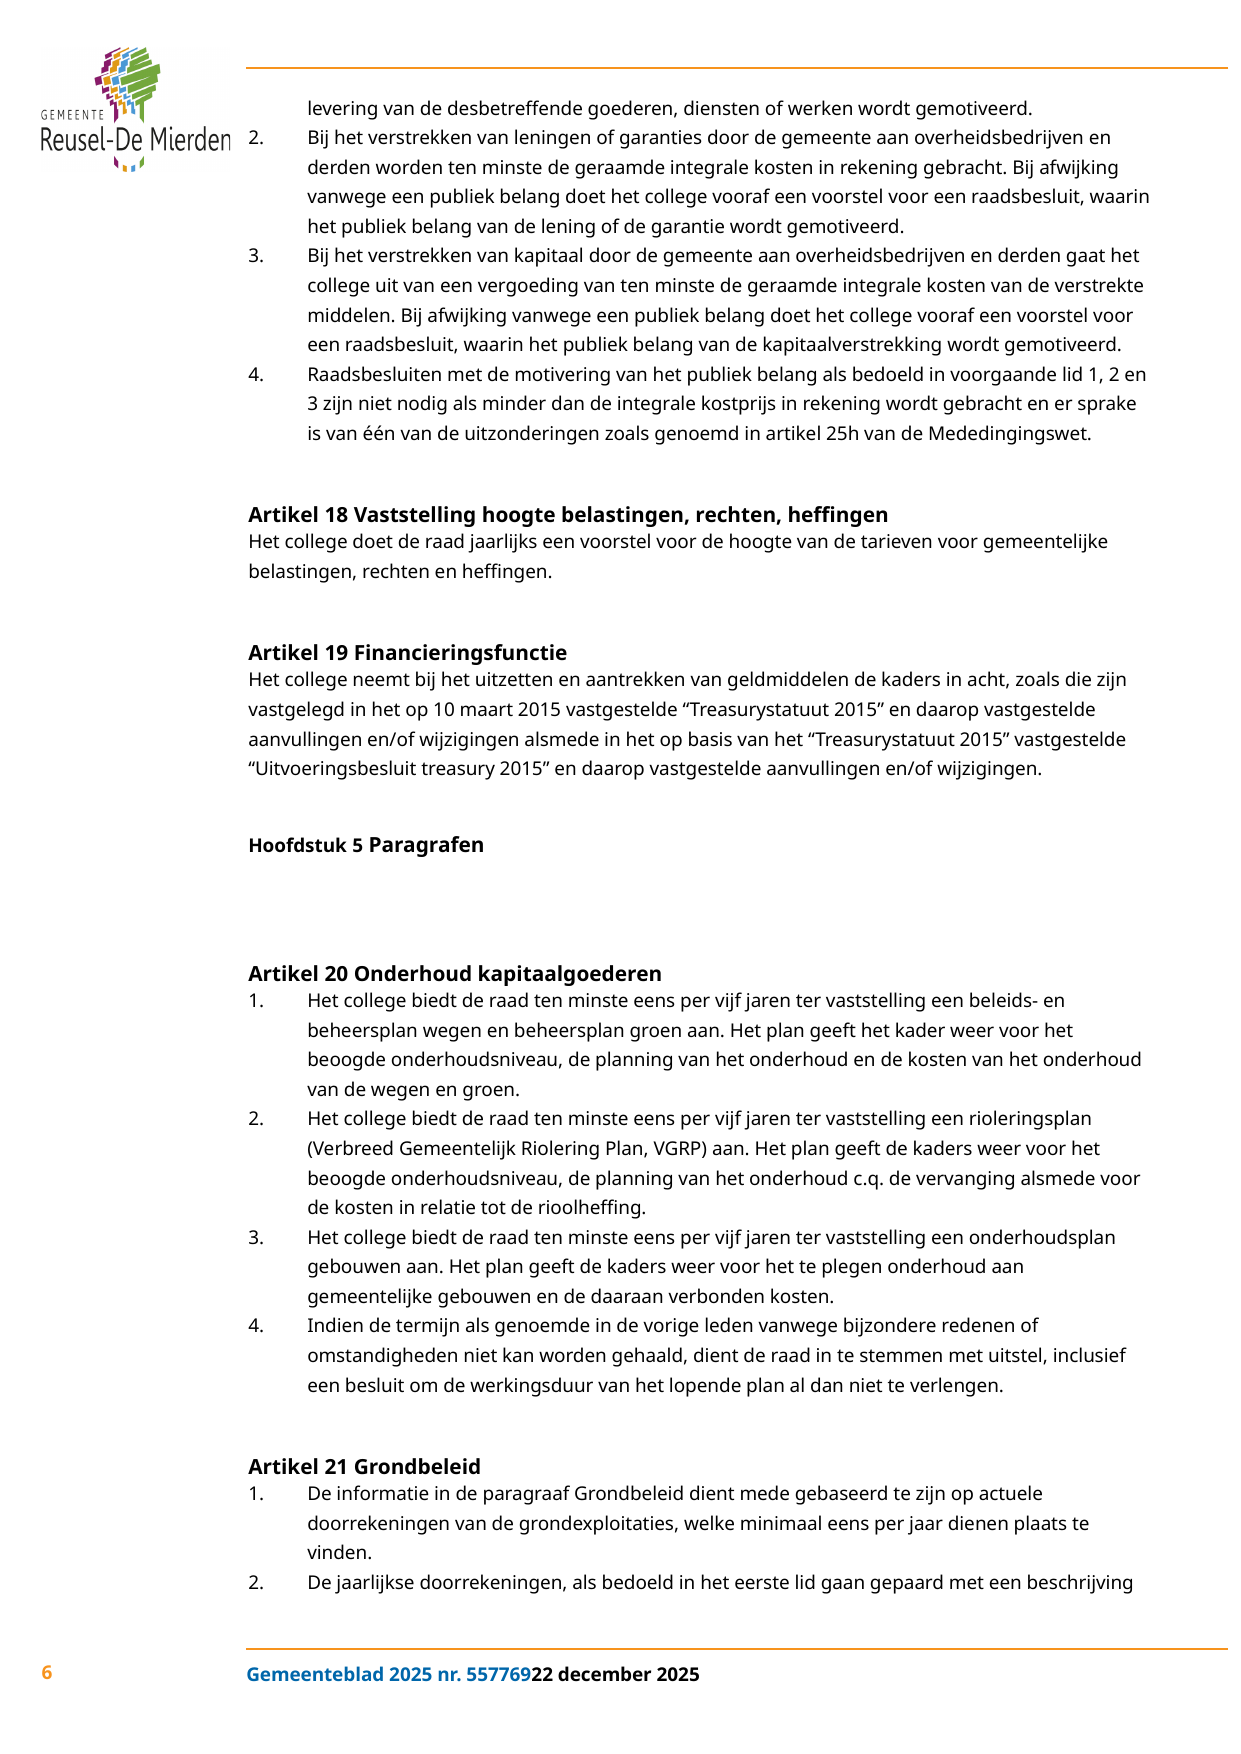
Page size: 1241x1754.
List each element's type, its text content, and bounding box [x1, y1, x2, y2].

list Bij het verstrekken van leningen of garanties door de gemeente aan overheidsbedrijven en derden worden ten minste de geraamde integrale kosten in rekening gebracht. Bij afwijking vanwege een publiek belang doet het college vooraf een voorstel voor een raadsbesluit, waarin het publiek belang van de lening of de garantie wordt gemotiveerd. [248, 124, 1152, 239]
text Artikel 19 Financieringsfunctie [248, 638, 1152, 667]
list Het college biedt de raad ten minste eens per vijf jaren ter vaststelling een onderhoudsplan gebouwen aan. Het plan geeft de kaders weer voor het te plegen onderhoud aan gemeentelijke gebouwen en de daaraan verbonden kosten. [248, 1224, 1152, 1309]
list De informatie in de paragraaf Grondbeleid dient mede gebaseerd te zijn op actuele doorrekeningen van de grondexploitaties, welke minimaal eens per jaar dienen plaats te vinden. [248, 1480, 1152, 1565]
list Het college biedt de raad ten minste eens per vijf jaren ter vaststelling een beleids- en beheersplan wegen en beheersplan groen aan. Het plan geeft het kader weer voor het beoogde onderhoudsniveau, de planning van het onderhoud en de kosten van het onderhoud van de wegen en groen. [248, 987, 1152, 1102]
text Artikel 21 Grondbeleid [248, 1452, 1152, 1480]
picture [41, 47, 231, 172]
text Artikel 20 Onderhoud kapitaalgoederen [248, 959, 1152, 987]
list levering van de desbetreffende goederen, diensten of werken wordt gemotiveerd. [248, 95, 1152, 121]
list Indien de termijn als genoemde in de vorige leden vanwege bijzondere redenen of omstandigheden niet kan worden gehaald, dient de raad in te stemmen met uitstel, inclusief een besluit om de werkingsduur van het lopende plan al dan niet te verlengen. [248, 1313, 1152, 1397]
list Bij het verstrekken van kapitaal door de gemeente aan overheidsbedrijven en derden gaat het college uit van een vergoeding van ten minste de geraamde integrale kosten van de verstrekte middelen. Bij afwijking vanwege een publiek belang doet het college vooraf een voorstel voor een raadsbesluit, waarin het publiek belang van de kapitaalverstrekking wordt gemotiveerd. [248, 243, 1152, 357]
list Het college biedt de raad ten minste eens per vijf jaren ter vaststelling een rioleringsplan (Verbreed Gemeentelijk Riolering Plan, VGRP) aan. Het plan geeft de kaders weer voor het beoogde onderhoudsniveau, de planning van het onderhoud c.q. de vervanging alsmede voor de kosten in relatie tot de rioolheffing. [248, 1106, 1152, 1220]
text Artikel 18 Vaststelling hoogte belastingen, rechten, heffingen [248, 500, 1152, 529]
list De jaarlijkse doorrekeningen, als bedoeld in het eerste lid gaan gepaard met een beschrijving [248, 1569, 1152, 1595]
text Hoofdstuk 5 Paragrafen [248, 831, 1152, 859]
text Het college doet de raad jaarlijks een voorstel voor de hoogte van de tarieven voor gemeentelijke belastingen, rechten en heffingen. [248, 529, 1152, 584]
list Raadsbesluiten met de motivering van het publiek belang als bedoeld in voorgaande lid 1, 2 en 3 zijn niet nodig als minder dan de integrale kostprijs in rekening wordt gebracht en er sprake is van één van de uitzonderingen zoals genoemd in artikel 25h van de Mededingingswet. [248, 361, 1152, 446]
text Het college neemt bij het uitzetten en aantrekken van geldmiddelen de kaders in acht, zoals die zijn vastgelegd in het op 10 maart 2015 vastgestelde “Treasurystatuut 2015” en daarop vastgestelde aanvullingen en/of wijzigingen alsmede in het op basis van het “Treasurystatuut 2015” vastgestelde “Uitvoeringsbesluit treasury 2015” en daarop vastgestelde aanvullingen en/of wijzigingen. [248, 667, 1152, 781]
